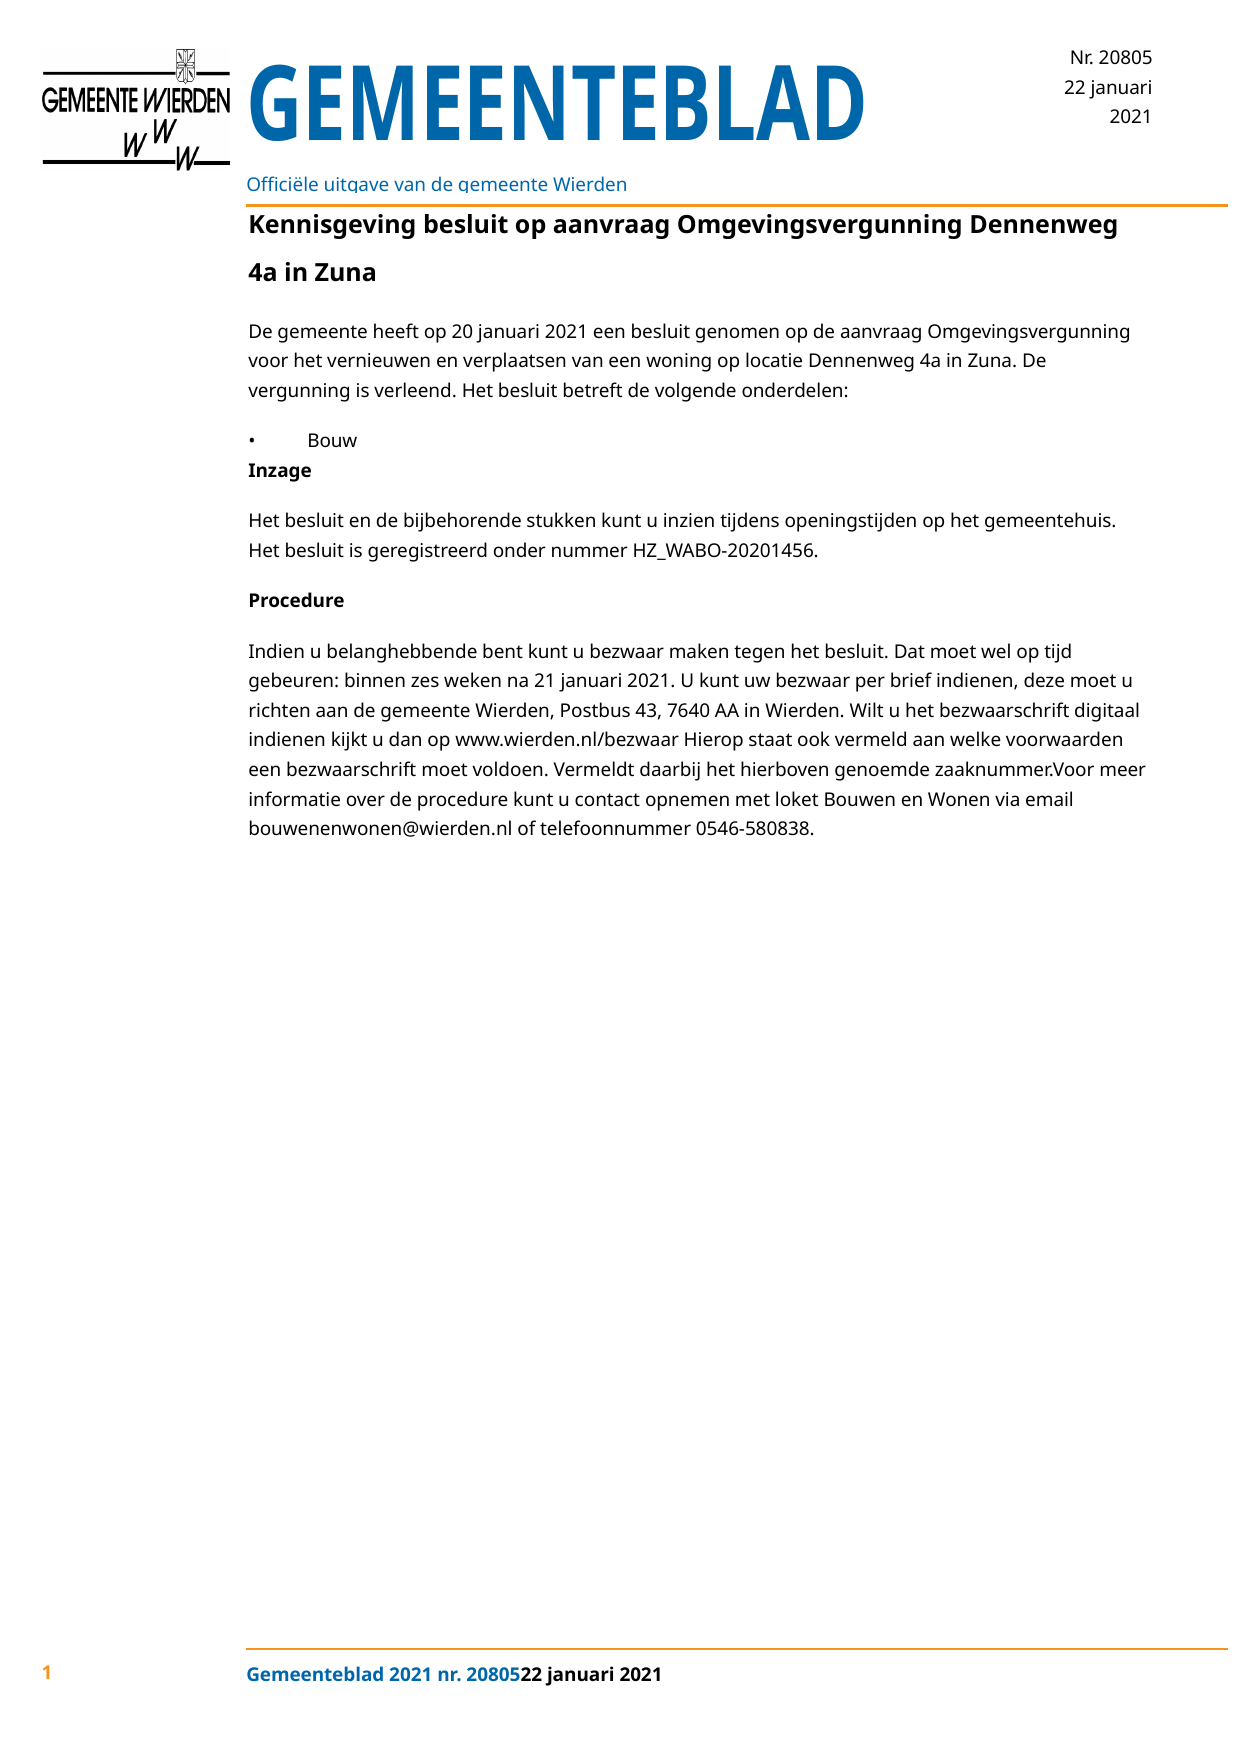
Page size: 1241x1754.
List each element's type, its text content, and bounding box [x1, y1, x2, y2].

text De gemeente heeft op 20 januari 2021 een besluit genomen op de aanvraag Omgevingsvergunning voor het vernieuwen en verplaatsen van een woning op locatie Dennenweg 4a in Zuna. De vergunning is verleend. Het besluit betreft de volgende onderdelen: [248, 318, 1152, 403]
text Procedure [248, 587, 1152, 613]
text Inzage [248, 457, 1152, 483]
text Indien u belanghebbende bent kunt u bezwaar maken tegen het besluit. Dat moet wel op tijd gebeuren: binnen zes weken na 21 januari 2021. U kunt uw bezwaar per brief indienen, deze moet u richten aan de gemeente Wierden, Postbus 43, 7640 AA in Wierden. Wilt u het bezwaarschrift digitaal indienen kijkt u dan op www.wierden.nl/bezwaar Hierop staat ook vermeld aan welke voorwaarden een bezwaarschrift moet voldoen. Vermeldt daarbij het hierboven genoemde zaaknummer.Voor meer informatie over de procedure kunt u contact opnemen met loket Bouwen en Wonen via email bouwenenwonen@wierden.nl of telefoonnummer 0546-580838. [248, 638, 1152, 841]
list Bouw [248, 427, 1152, 453]
text Kennisgeving besluit op aanvraag Omgevingsvergunning Dennenweg 4a in Zuna [248, 207, 1152, 288]
picture [41, 47, 231, 172]
text Het besluit en de bijbehorende stukken kunt u inzien tijdens openingstijden op het gemeentehuis. Het besluit is geregistreerd onder nummer HZ_WABO-20201456. [248, 507, 1152, 563]
